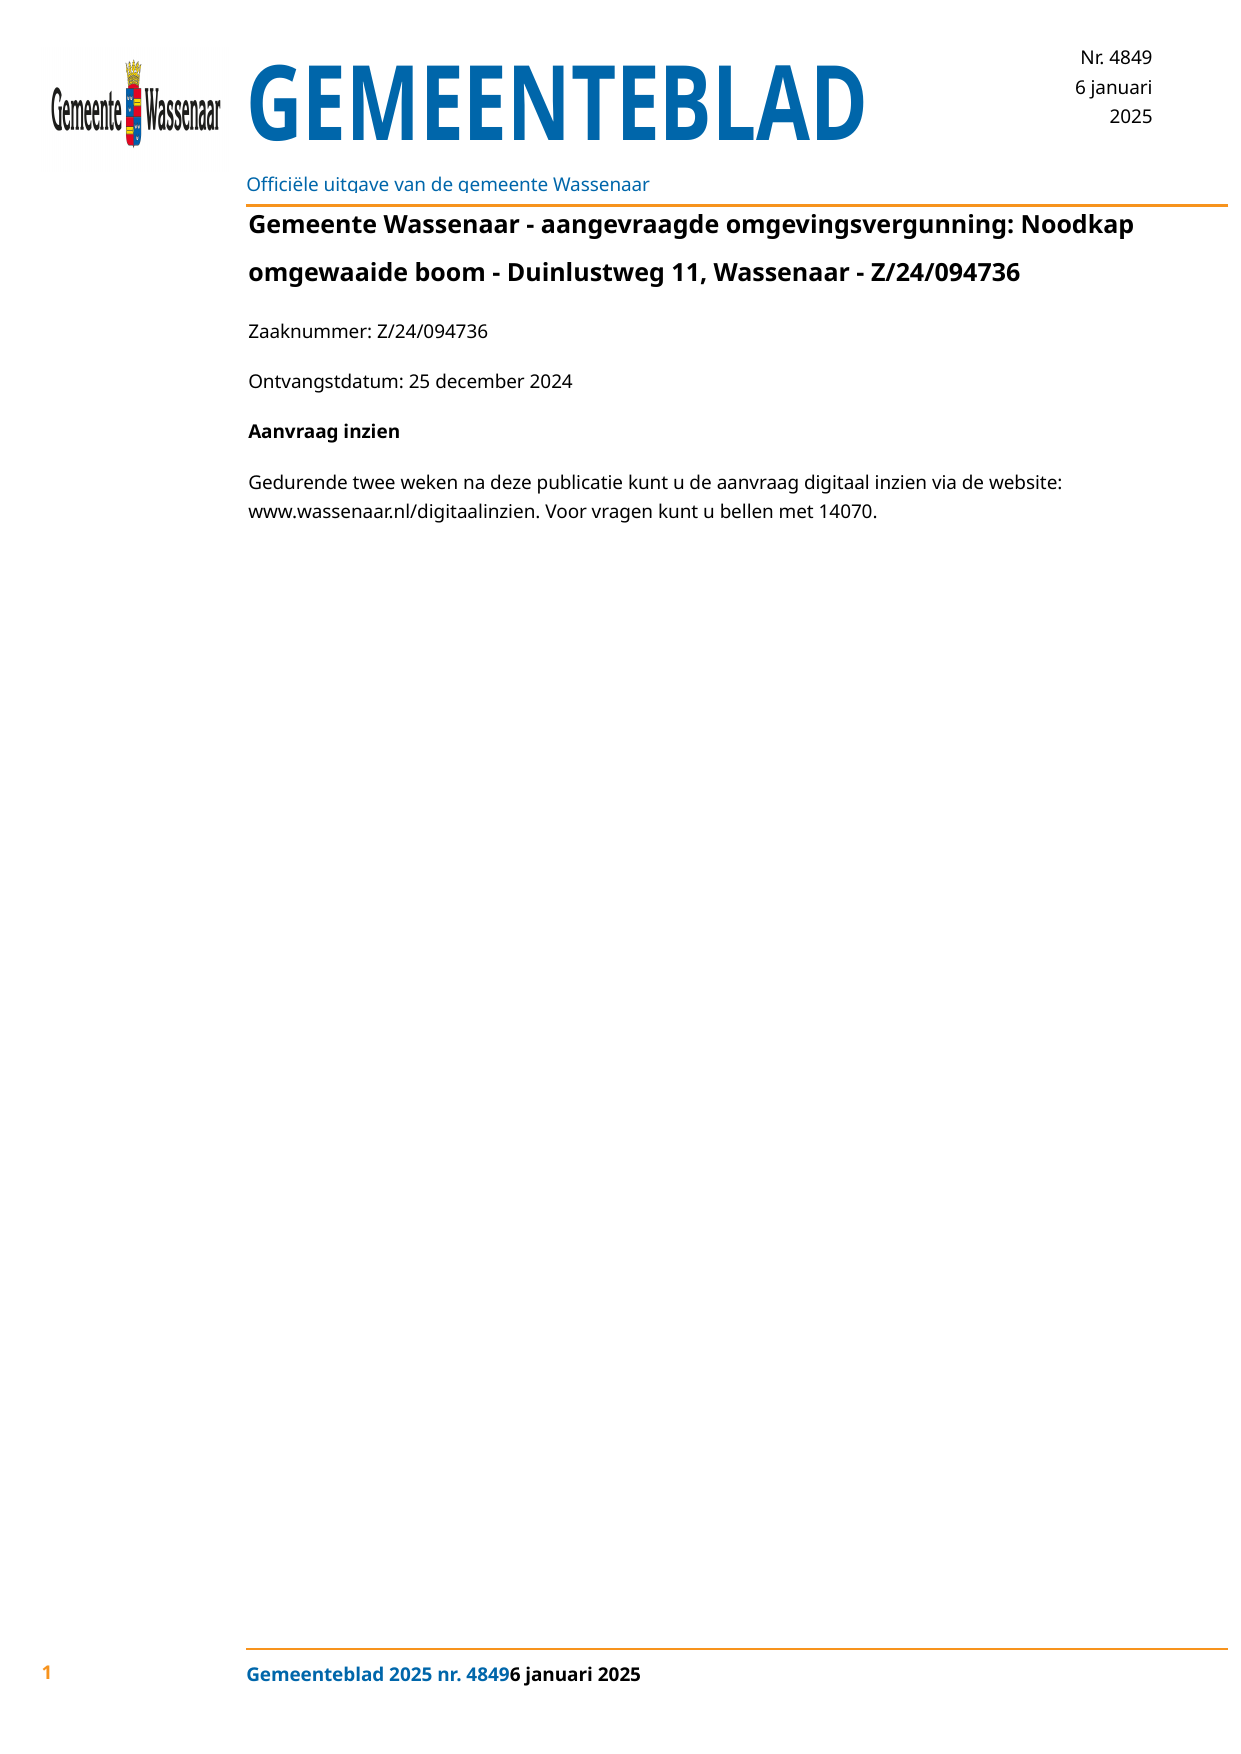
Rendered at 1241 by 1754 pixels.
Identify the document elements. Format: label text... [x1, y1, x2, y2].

text Gedurende twee weken na deze publicatie kunt u de aanvraag digitaal inzien via de website: www.wassenaar.nl/digitaalinzien. Voor vragen kunt u bellen met 14070. [248, 469, 1152, 524]
text Gemeente Wassenaar - aangevraagde omgevingsvergunning: Noodkap omgewaaide boom - Duinlustweg 11, Wassenaar - Z/24/094736 [248, 207, 1152, 288]
text Zaaknummer: Z/24/094736 [248, 318, 1152, 344]
text Aanvraag inzien [248, 419, 1152, 444]
text Ontvangstdatum: 25 december 2024 [248, 368, 1152, 394]
picture [41, 47, 231, 172]
